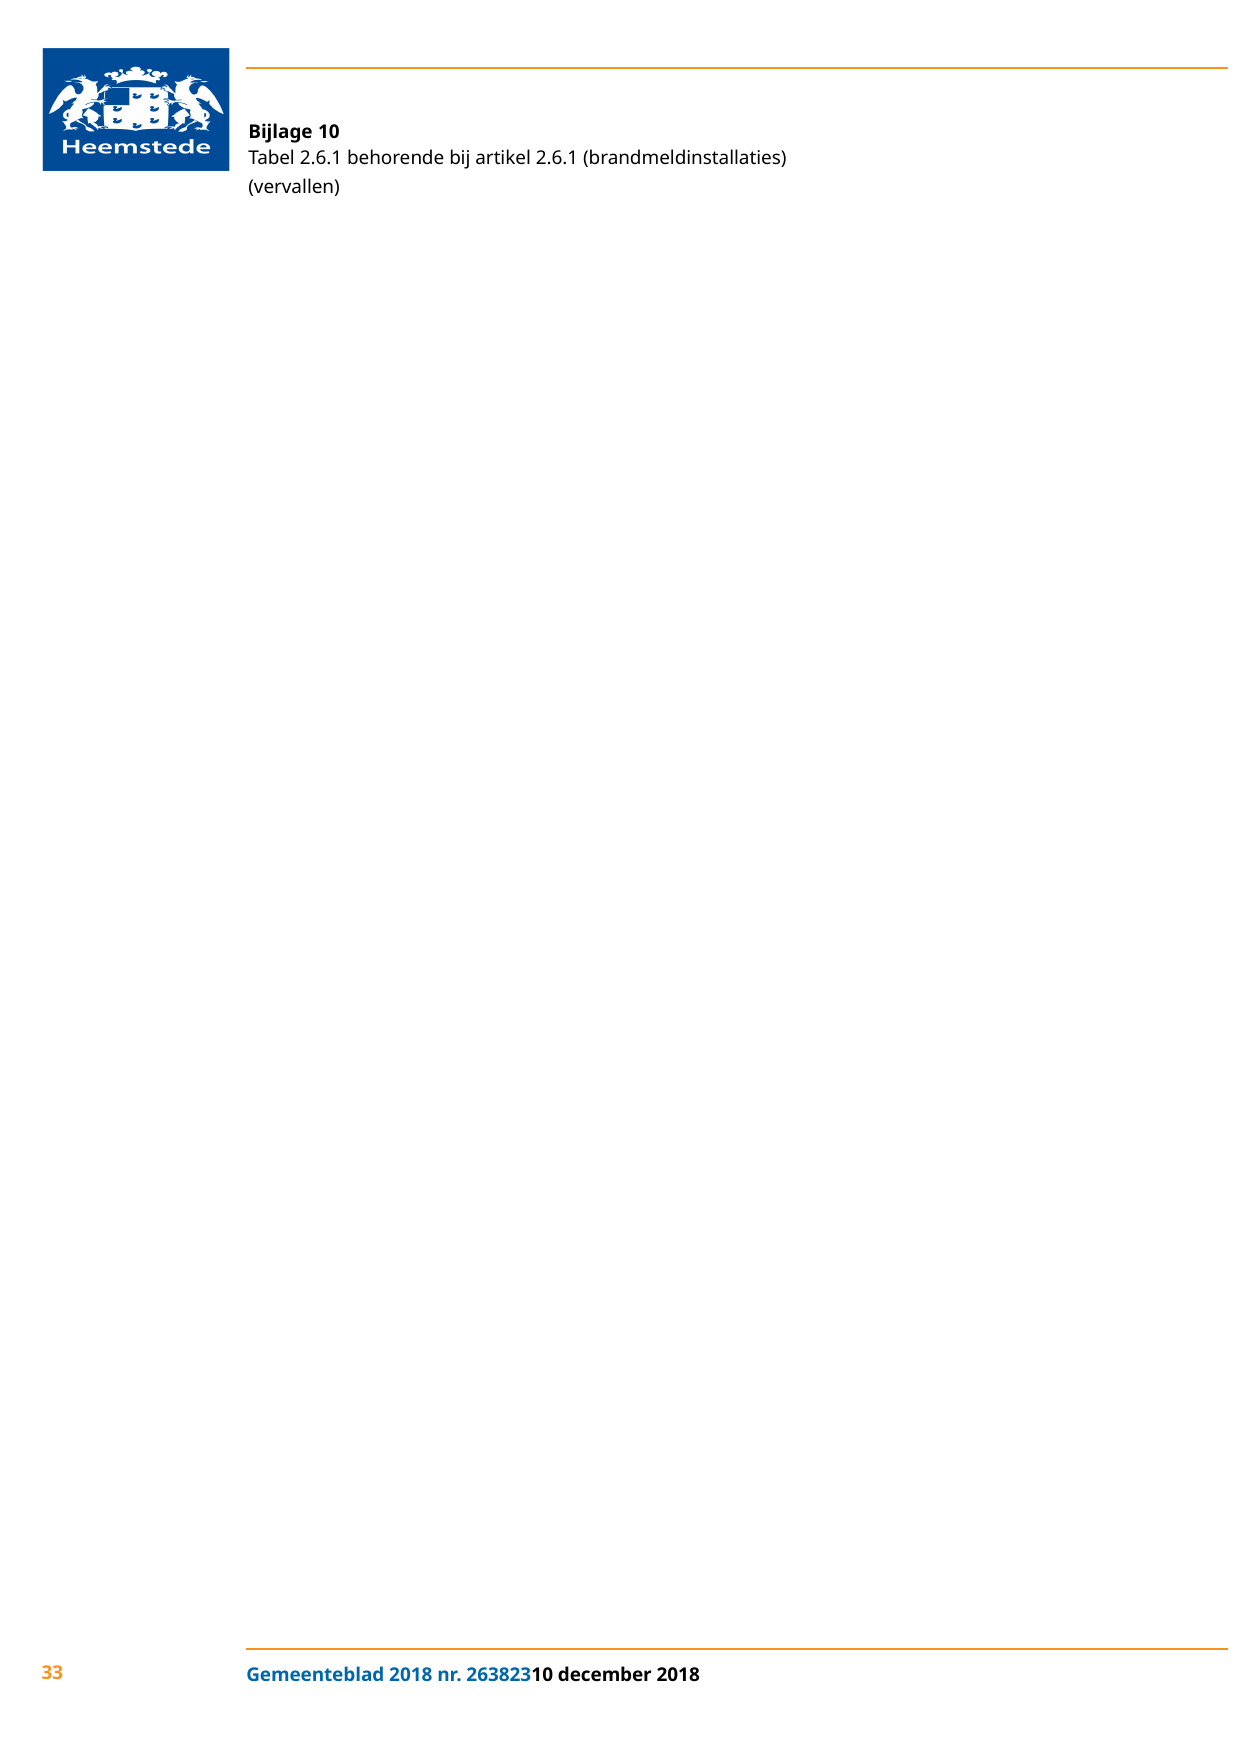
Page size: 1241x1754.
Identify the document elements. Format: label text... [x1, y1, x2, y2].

text Tabel 2.6.1 behorende bij artikel 2.6.1 (brandmeldinstallaties) [248, 144, 1152, 170]
picture [41, 47, 231, 172]
text (vervallen) [248, 174, 1152, 199]
text Bijlage 10 [248, 116, 1152, 144]
